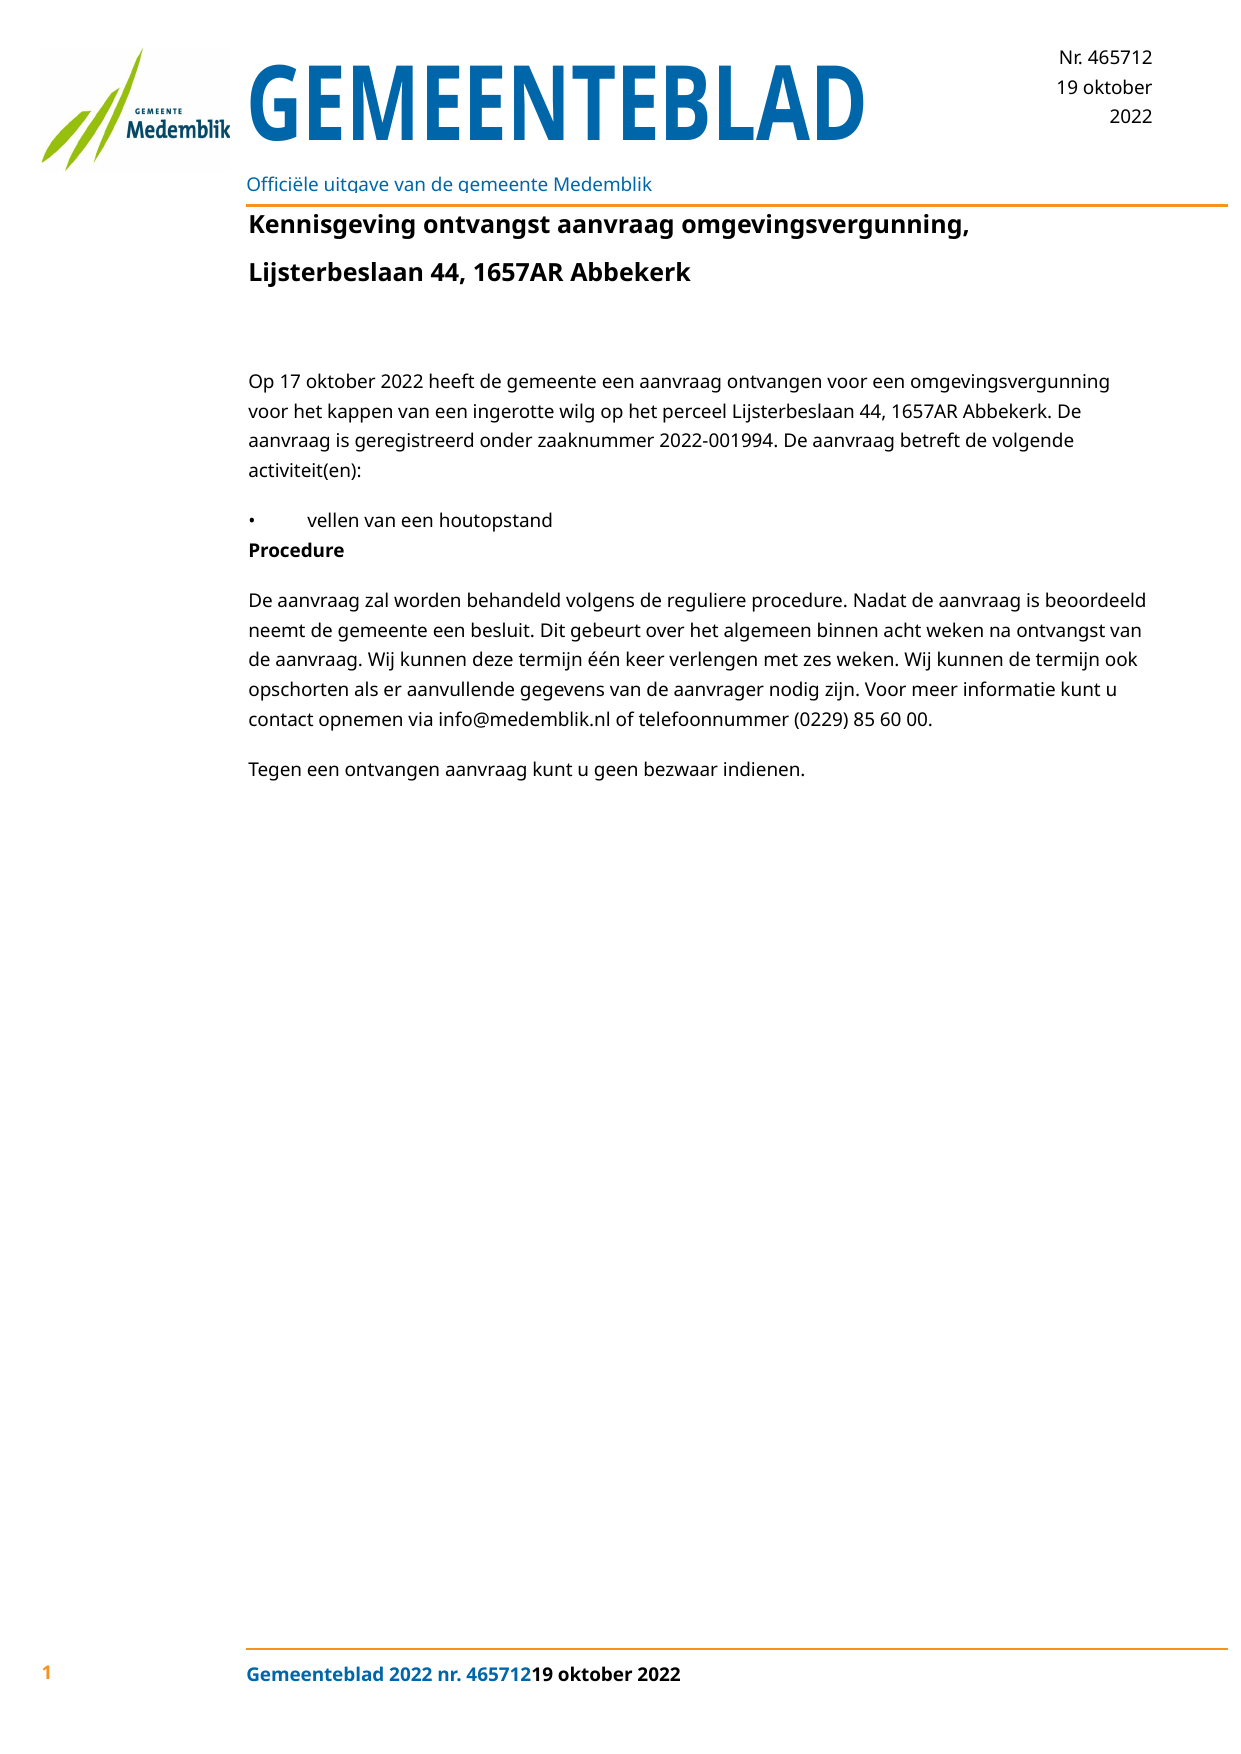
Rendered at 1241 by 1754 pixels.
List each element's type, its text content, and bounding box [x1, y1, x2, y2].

picture [41, 47, 231, 172]
text Op 17 oktober 2022 heeft de gemeente een aanvraag ontvangen voor een omgevingsvergunning voor het kappen van een ingerotte wilg op het perceel Lijsterbeslaan 44, 1657AR Abbekerk. De aanvraag is geregistreerd onder zaaknummer 2022-001994. De aanvraag betreft de volgende activiteit(en): [248, 368, 1152, 483]
text Tegen een ontvangen aanvraag kunt u geen bezwaar indienen. [248, 756, 1152, 782]
text Procedure [248, 537, 1152, 563]
list vellen van een houtopstand [248, 507, 1152, 533]
text Kennisgeving ontvangst aanvraag omgevingsvergunning, Lijsterbeslaan 44, 1657AR Abbekerk [248, 207, 1152, 288]
text De aanvraag zal worden behandeld volgens de reguliere procedure. Nadat de aanvraag is beoordeeld neemt de gemeente een besluit. Dit gebeurt over het algemeen binnen acht weken na ontvangst van de aanvraag. Wij kunnen deze termijn één keer verlengen met zes weken. Wij kunnen de termijn ook opschorten als er aanvullende gegevens van de aanvrager nodig zijn. Voor meer informatie kunt u contact opnemen via info@medemblik.nl of telefoonnummer (0229) 85 60 00. [248, 587, 1152, 732]
